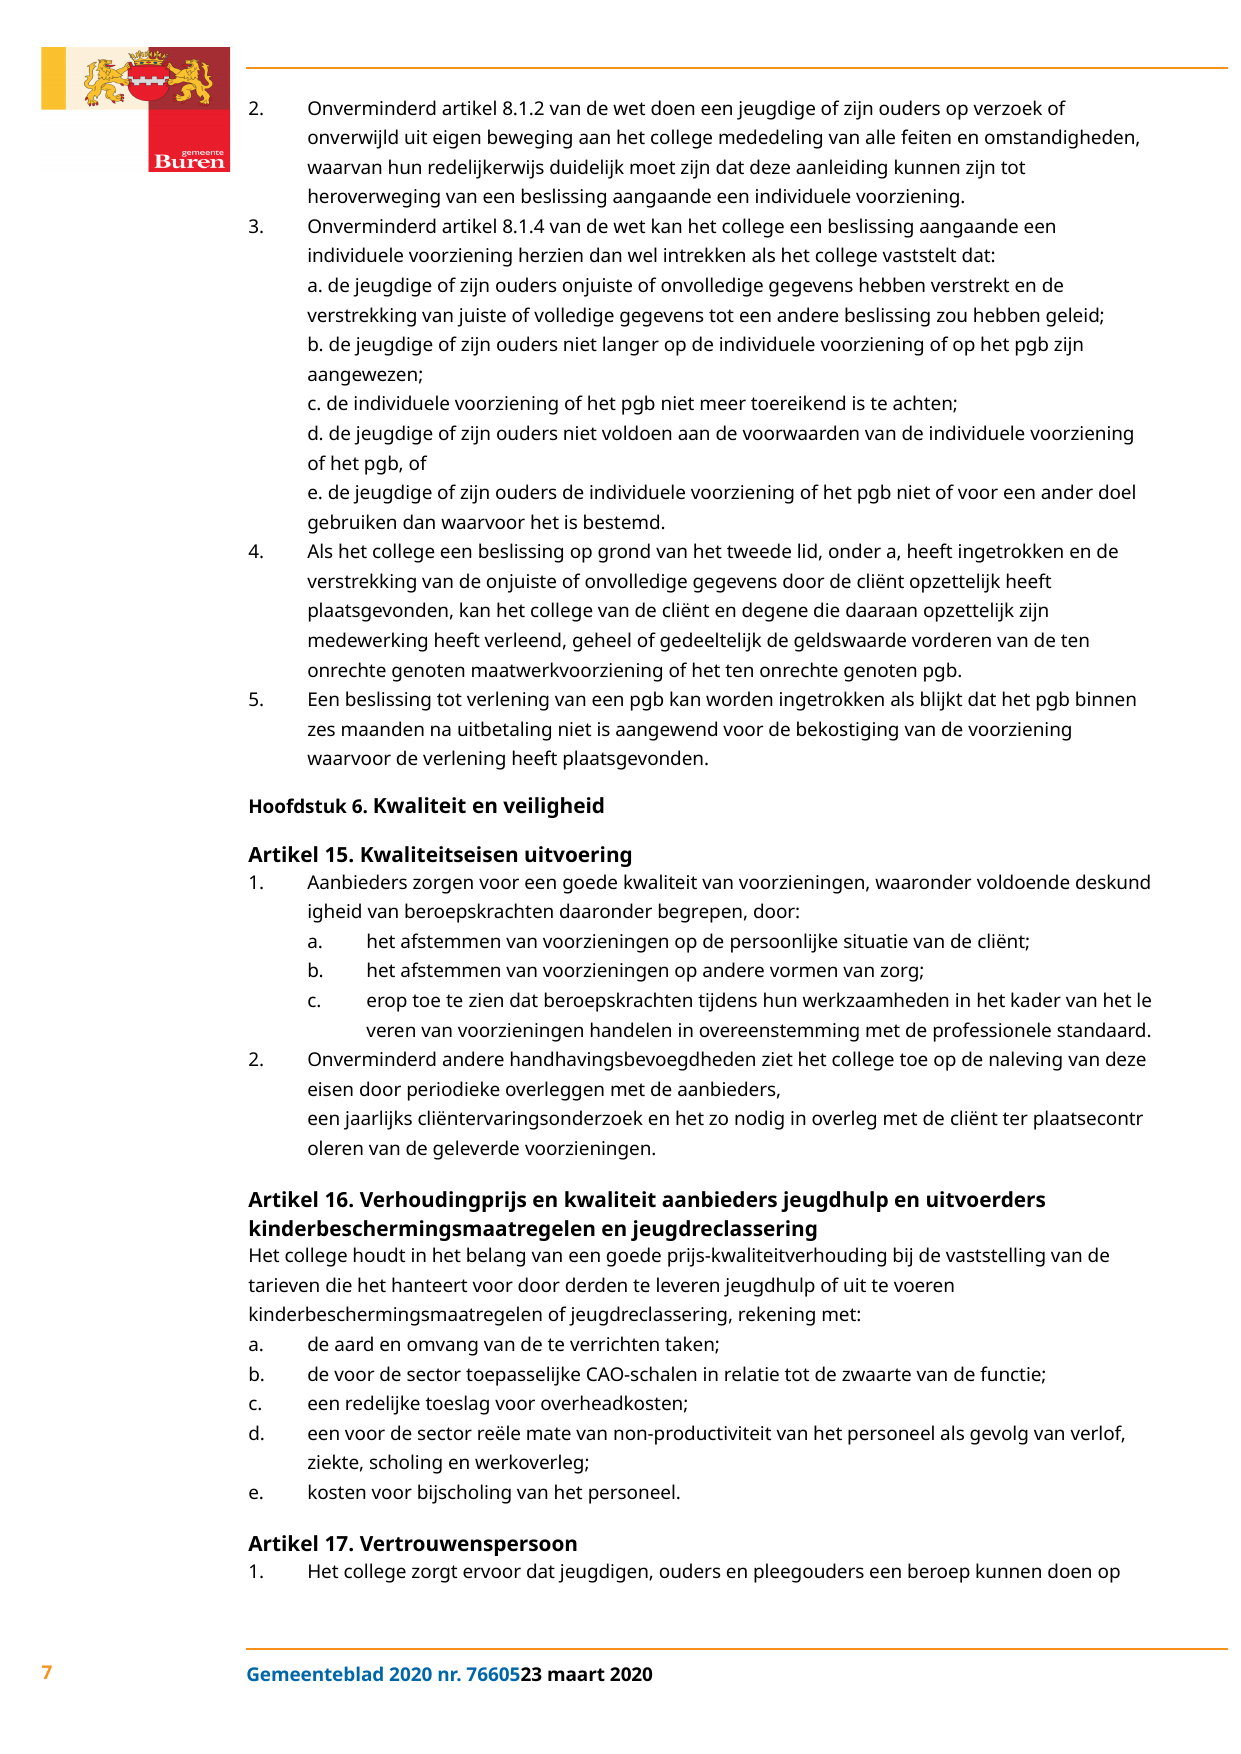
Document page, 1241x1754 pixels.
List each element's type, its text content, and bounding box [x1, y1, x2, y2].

list Onverminderd artikel 8.1.2 van de wet doen een jeugdige of zijn ouders op verzoek of onverwijld uit eigen beweging aan het college mededeling van alle feiten en omstandigheden, waarvan hun redelijkerwijs duidelijk moet zijn dat deze aanleiding kunnen zijn tot heroverweging van een beslissing aangaande een individuele voorziening. [248, 95, 1152, 209]
list een jaarlijks cliëntervaringsonderzoek en het zo nodig in overleg met de cliënt ter plaatsecontroleren van de geleverde voorzieningen. [248, 1106, 1152, 1161]
list b. de jeugdige of zijn ouders niet langer op de individuele voorziening of op het pgb zijn aangewezen; [248, 331, 1152, 387]
list een voor de sector reële mate van non-productiviteit van het personeel als gevolg van verlof, ziekte, scholing en werkoverleg; [248, 1420, 1152, 1475]
list e. de jeugdige of zijn ouders de individuele voorziening of het pgb niet of voor een ander doel gebruiken dan waarvoor het is bestemd. [248, 479, 1152, 535]
list het afstemmen van voorzieningen op de persoonlijke situatie van de cliënt; [307, 928, 1152, 954]
list het afstemmen van voorzieningen op andere vormen van zorg; [307, 958, 1152, 983]
list de voor de sector toepasselijke CAO-schalen in relatie tot de zwaarte van de functie; [248, 1361, 1152, 1387]
text Hoofdstuk 6. Kwaliteit en veiligheid [248, 791, 1152, 820]
list een redelijke toeslag voor overheadkosten; [248, 1390, 1152, 1416]
picture [41, 47, 231, 172]
text Het college houdt in het belang van een goede prijs-kwaliteitverhouding bij de vaststelling van de tarieven die het hanteert voor door derden te leveren jeugdhulp of uit te voeren kinderbeschermingsmaatregelen of jeugdreclassering, rekening met: [248, 1242, 1152, 1327]
text Artikel 16. Verhoudingprijs en kwaliteit aanbieders jeugdhulp en uitvoerders kinderbeschermingsmaatregelen en jeugdreclassering [248, 1186, 1152, 1242]
list Een beslissing tot verlening van een pgb kan worden ingetrokken als blijkt dat het pgb binnen zes maanden na uitbetaling niet is aangewend voor de bekostiging van de voorziening waarvoor de verlening heeft plaatsgevonden. [248, 686, 1152, 771]
text Artikel 15. Kwaliteitseisen uitvoering [248, 841, 1152, 869]
list Als het college een beslissing op grond van het tweede lid, onder a, heeft ingetrokken en de verstrekking van de onjuiste of onvolledige gegevens door de cliënt opzettelijk heeft plaatsgevonden, kan het college van de cliënt en degene die daaraan opzettelijk zijn medewerking heeft verleend, geheel of gedeeltelijk de geldswaarde vorderen van de ten onrechte genoten maatwerkvoorziening of het ten onrechte genoten pgb. [248, 538, 1152, 683]
list c. de individuele voorziening of het pgb niet meer toereikend is te achten; [248, 391, 1152, 416]
list Aanbieders zorgen voor een goede kwaliteit van voorzieningen, waaronder voldoende deskundigheid van beroepskrachten daaronder begrepen, door: [248, 869, 1152, 924]
list Onverminderd andere handhavingsbevoegdheden ziet het college toe op de naleving van deze eisen door periodieke overleggen met de aanbieders, [248, 1046, 1152, 1102]
list kosten voor bijscholing van het personeel. [248, 1479, 1152, 1505]
text Artikel 17. Vertrouwenspersoon [248, 1529, 1152, 1558]
list a. de jeugdige of zijn ouders onjuiste of onvolledige gegevens hebben verstrekt en de verstrekking van juiste of volledige gegevens tot een andere beslissing zou hebben geleid; [248, 272, 1152, 328]
list d. de jeugdige of zijn ouders niet voldoen aan de voorwaarden van de individuele voorziening of het pgb, of [248, 420, 1152, 476]
list Onverminderd artikel 8.1.4 van de wet kan het college een beslissing aangaande een individuele voorziening herzien dan wel intrekken als het college vaststelt dat: [248, 213, 1152, 268]
list erop toe te zien dat beroepskrachten tijdens hun werkzaamheden in het kader van het leveren van voorzieningen handelen in overeenstemming met de professionele standaard. [307, 987, 1152, 1043]
list de aard en omvang van de te verrichten taken; [248, 1331, 1152, 1357]
list Het college zorgt ervoor dat jeugdigen, ouders en pleegouders een beroep kunnen doen op [248, 1558, 1152, 1584]
